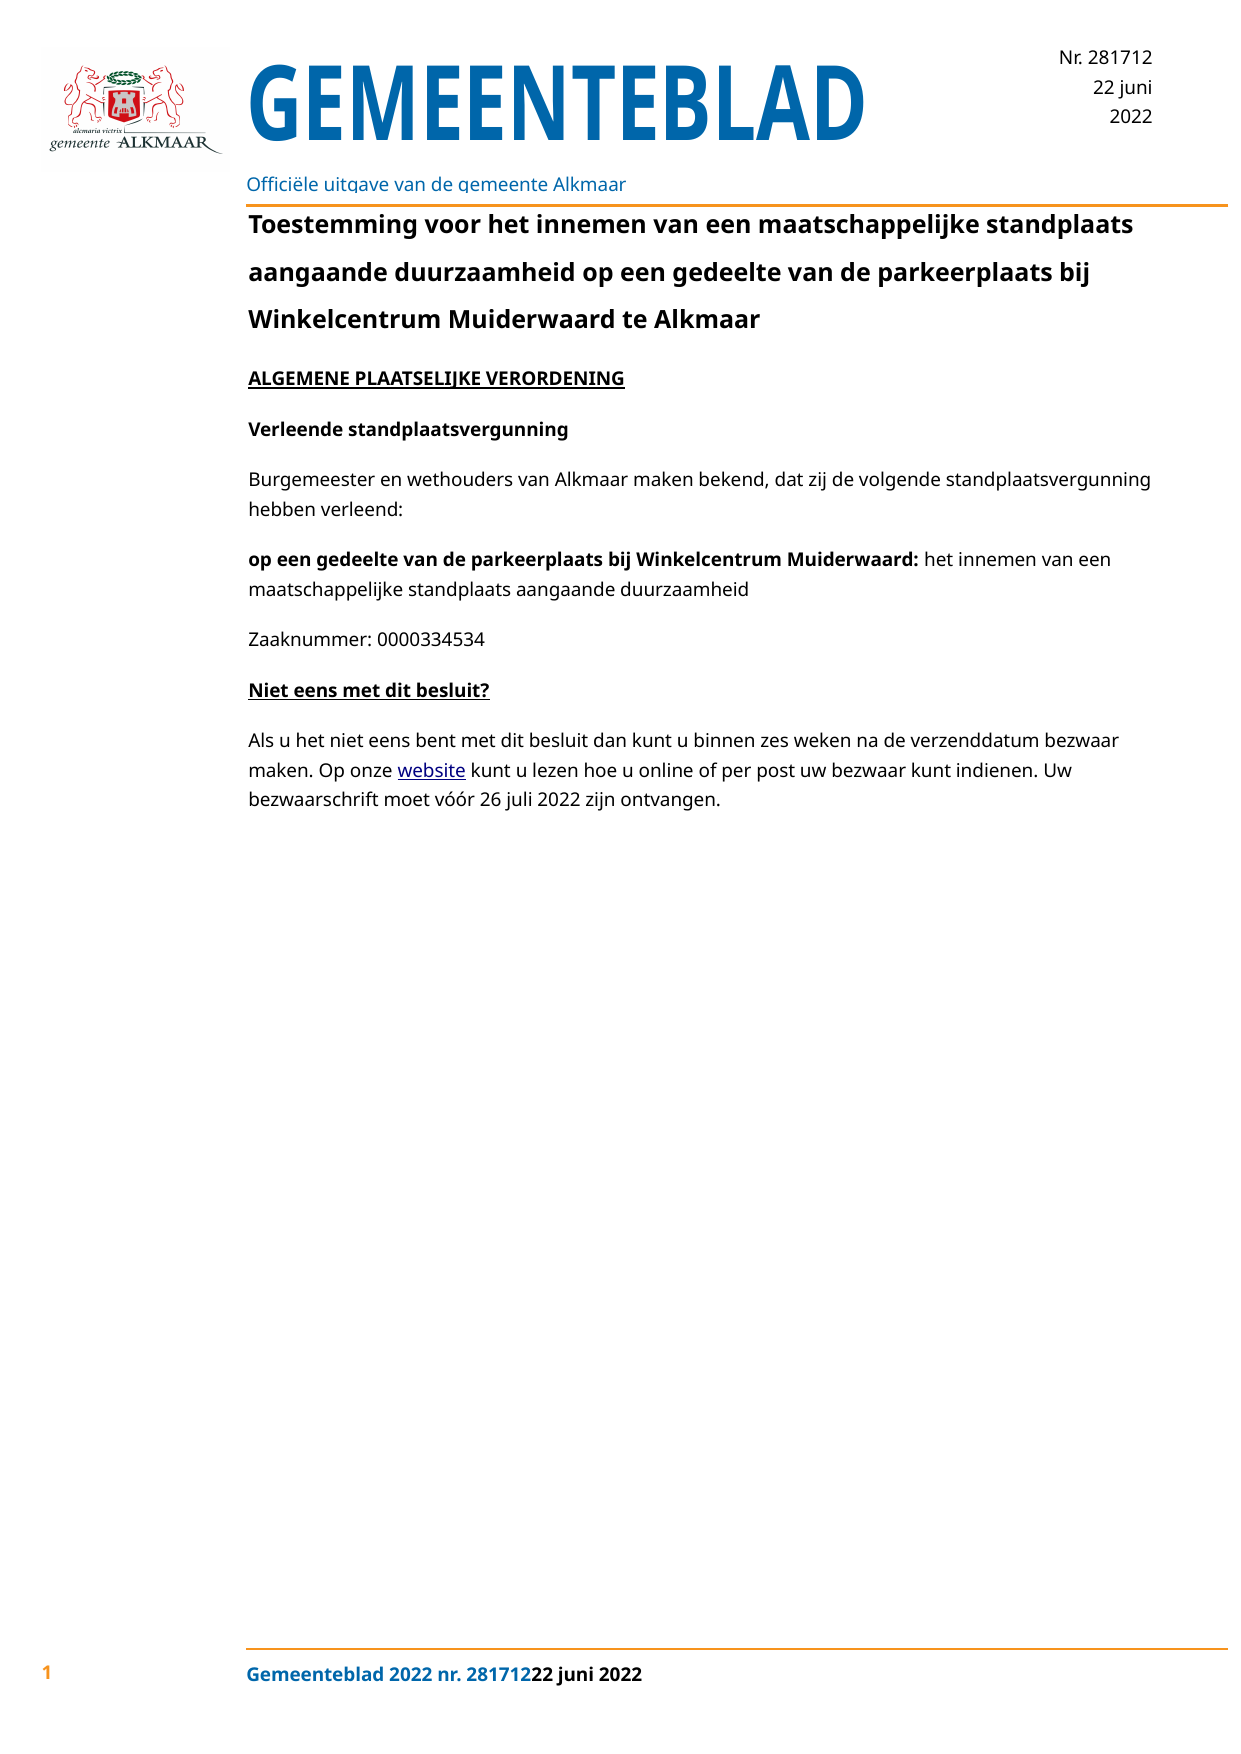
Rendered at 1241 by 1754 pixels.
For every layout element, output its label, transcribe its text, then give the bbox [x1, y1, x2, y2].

text op een gedeelte van de parkeerplaats bij Winkelcentrum Muiderwaard: het innemen van een maatschappelijke standplaats aangaande duurzaamheid [248, 546, 1152, 602]
text Verleende standplaatsvergunning [248, 416, 1152, 442]
text ALGEMENE PLAATSELIJKE VERORDENING [248, 366, 1152, 391]
text Toestemming voor het innemen van een maatschappelijke standplaats aangaande duurzaamheid op een gedeelte van de parkeerplaats bij Winkelcentrum Muiderwaard te Alkmaar [248, 207, 1152, 336]
text Zaaknummer: 0000334534 [248, 626, 1152, 652]
text Niet eens met dit besluit? [248, 677, 1152, 702]
picture [41, 47, 231, 172]
text Als u het niet eens bent met dit besluit dan kunt u binnen zes weken na de verzenddatum bezwaar maken. Op onze website kunt u lezen hoe u online of per post uw bezwaar kunt indienen. Uw bezwaarschrift moet vóór 26 juli 2022 zijn ontvangen. [248, 727, 1152, 812]
text Burgemeester en wethouders van Alkmaar maken bekend, dat zij de volgende standplaatsvergunning hebben verleend: [248, 466, 1152, 522]
